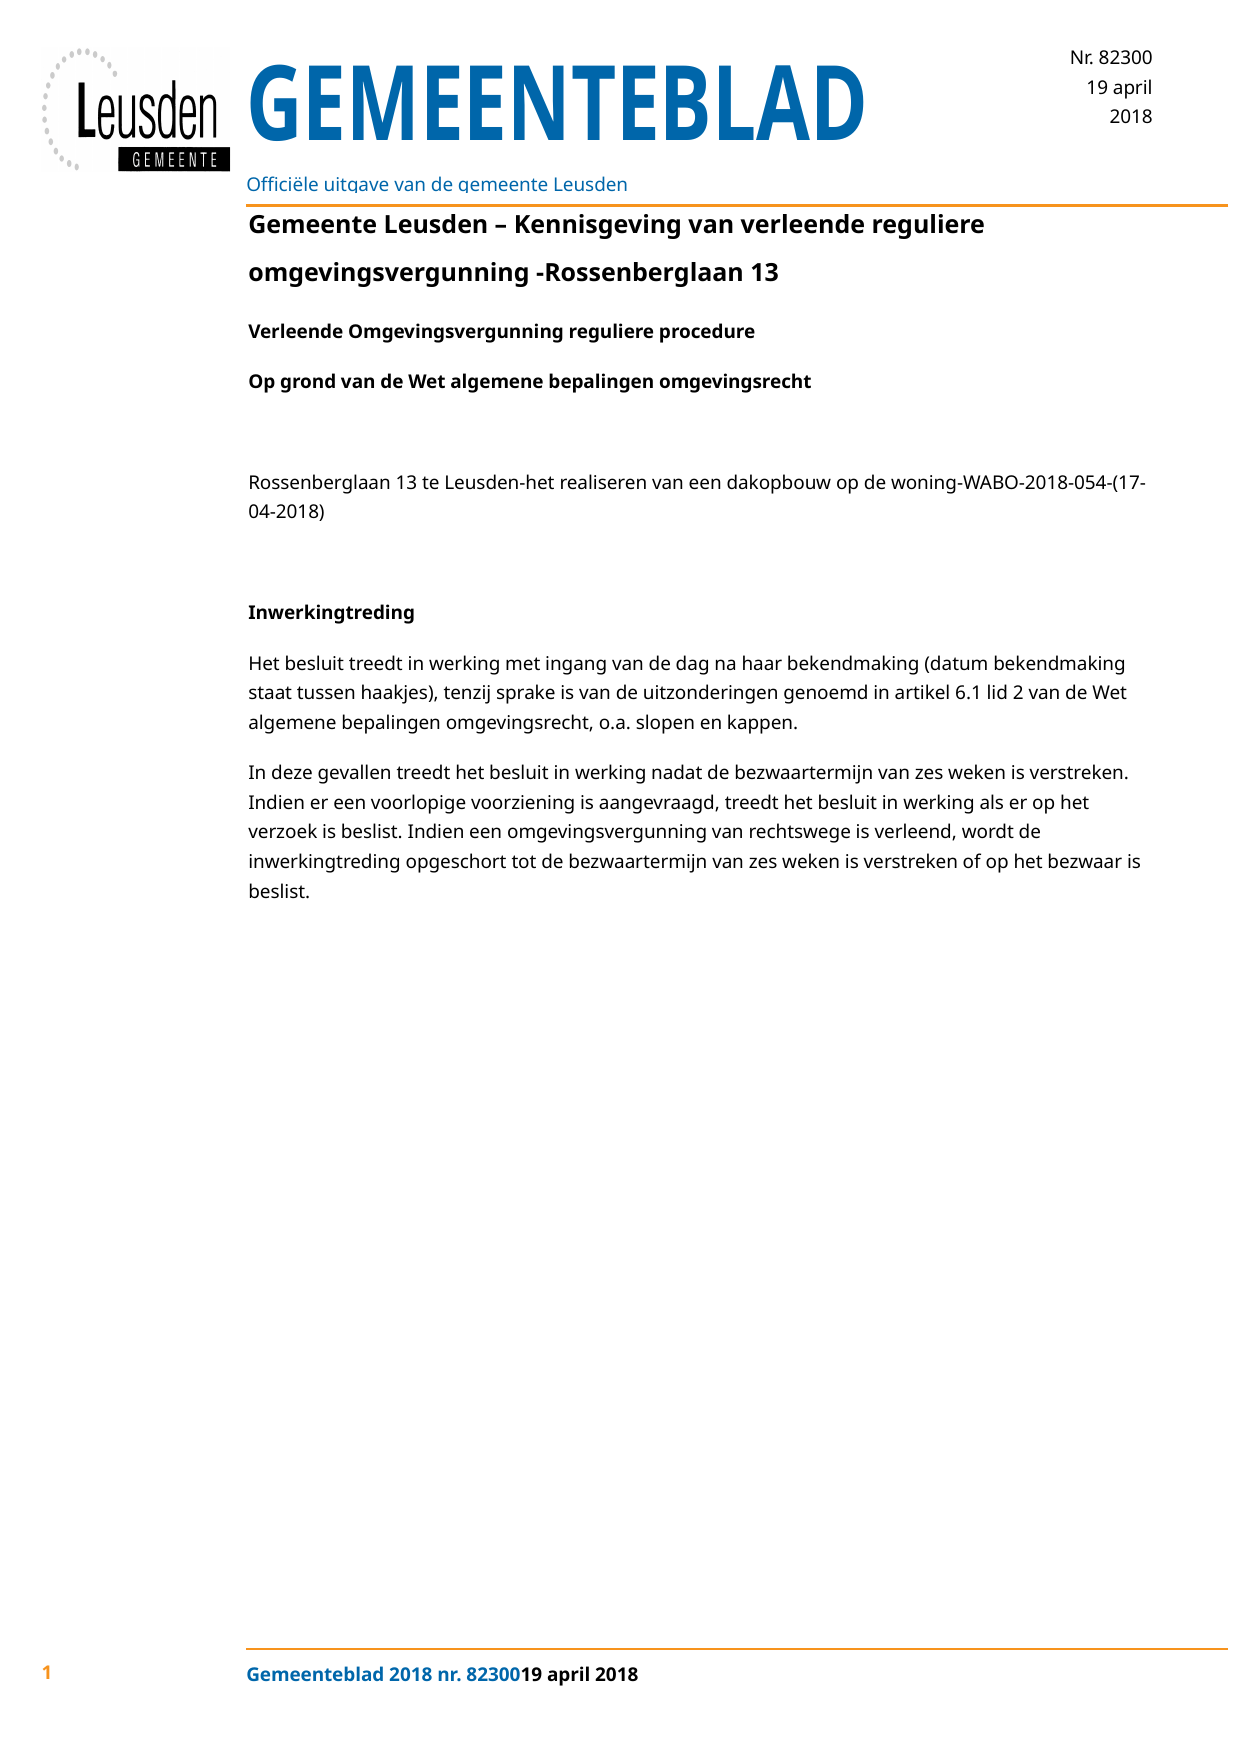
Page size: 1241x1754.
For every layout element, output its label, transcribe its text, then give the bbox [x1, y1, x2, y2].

text Op grond van de Wet algemene bepalingen omgevingsrecht [248, 368, 1152, 394]
text Het besluit treedt in werking met ingang van de dag na haar bekendmaking (datum bekendmaking staat tussen haakjes), tenzij sprake is van de uitzonderingen genoemd in artikel 6.1 lid 2 van de Wet algemene bepalingen omgevingsrecht, o.a. slopen en kappen. [248, 650, 1152, 735]
picture [41, 47, 231, 172]
text Inwerkingtreding [248, 599, 1152, 625]
text Gemeente Leusden – Kennisgeving van verleende reguliere omgevingsvergunning -Rossenberglaan 13 [248, 207, 1152, 288]
text Verleende Omgevingsvergunning reguliere procedure [248, 318, 1152, 344]
text Rossenberglaan 13 te Leusden-het realiseren van een dakopbouw op de woning-WABO-2018-054-(17-04-2018) [248, 469, 1152, 524]
text In deze gevallen treedt het besluit in werking nadat de bezwaartermijn van zes weken is verstreken. Indien er een voorlopige voorziening is aangevraagd, treedt het besluit in werking als er op het verzoek is beslist. Indien een omgevingsvergunning van rechtswege is verleend, wordt de inwerkingtreding opgeschort tot de bezwaartermijn van zes weken is verstreken of op het bezwaar is beslist. [248, 759, 1152, 904]
